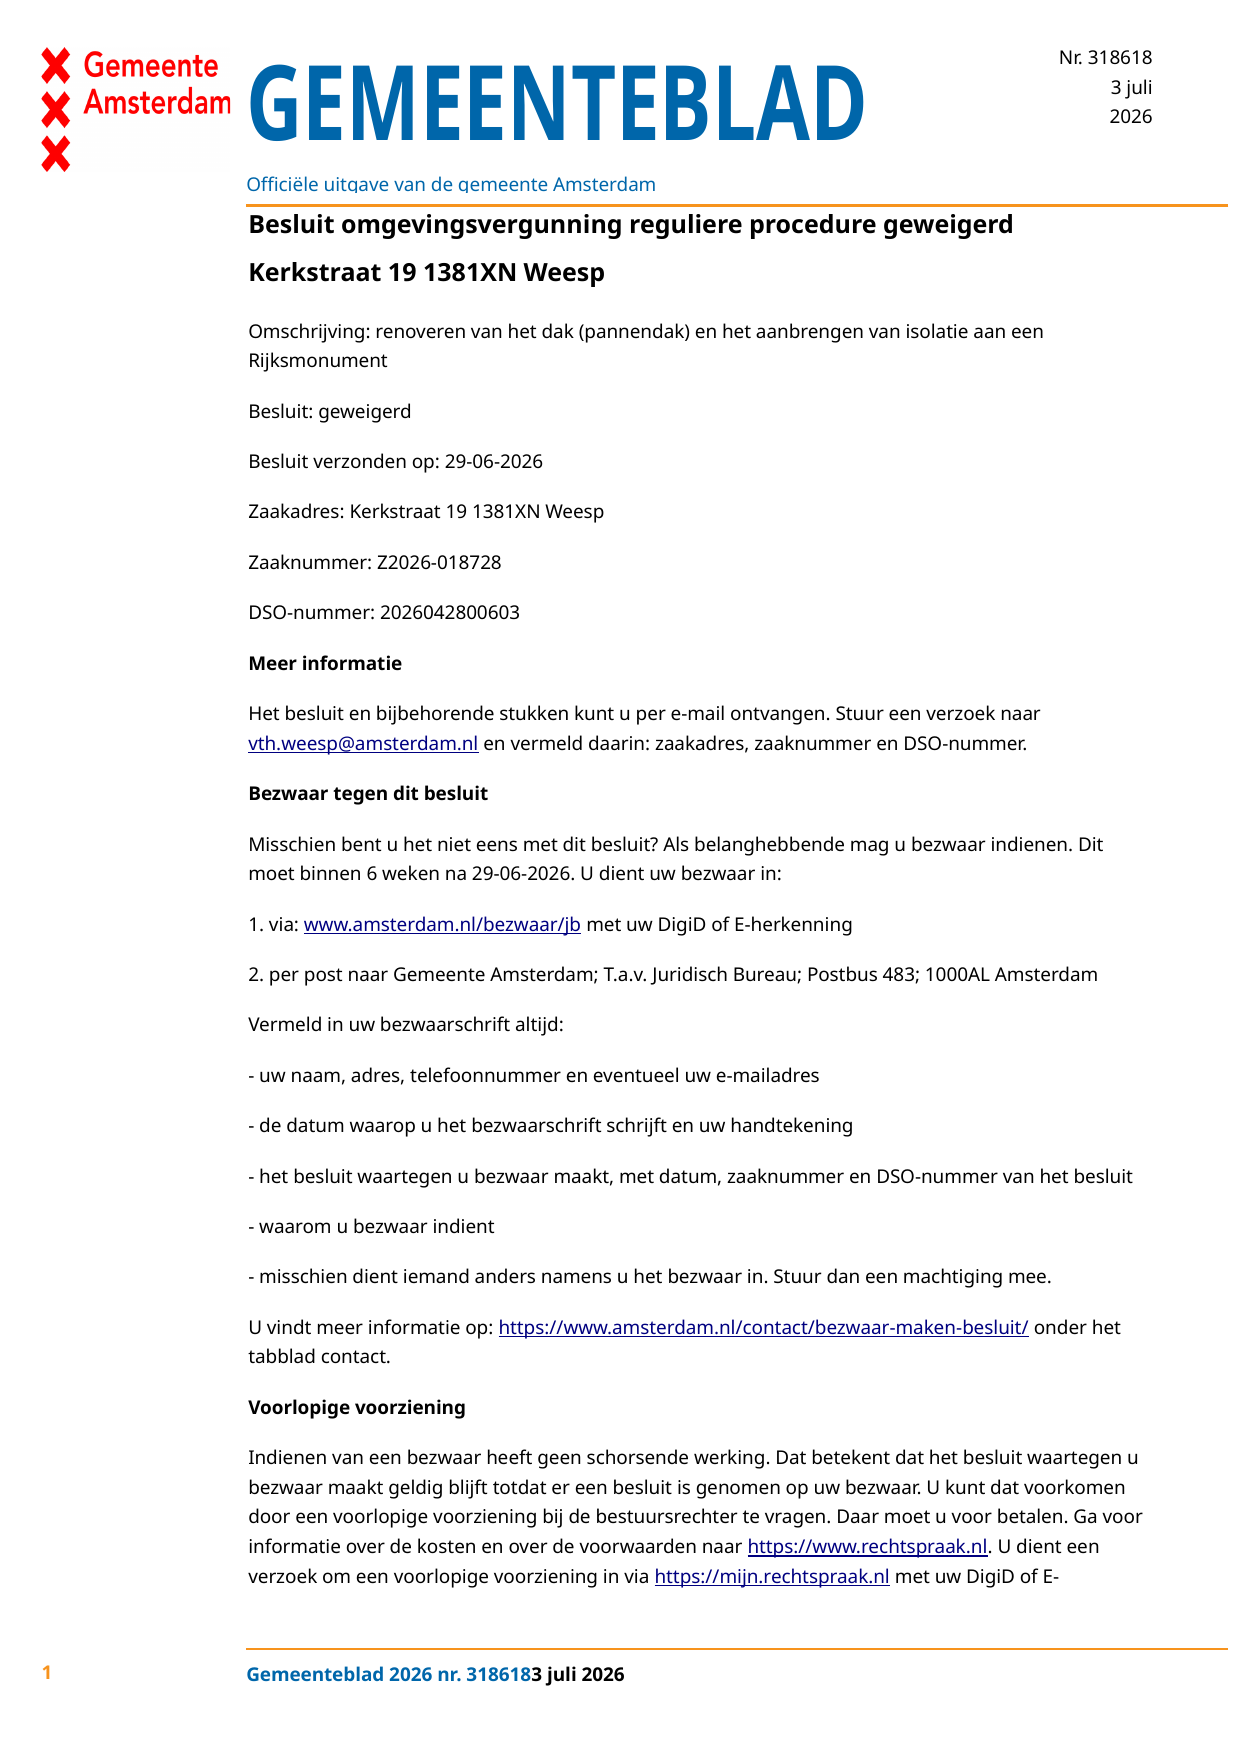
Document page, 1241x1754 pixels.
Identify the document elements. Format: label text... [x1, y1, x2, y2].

text Zaaknummer: Z2026-018728 [248, 549, 1152, 575]
text Zaakadres: Kerkstraat 19 1381XN Weesp [248, 499, 1152, 524]
text 2. per post naar Gemeente Amsterdam; T.a.v. Juridisch Bureau; Postbus 483; 1000AL Amsterdam [248, 961, 1152, 987]
text Besluit verzonden op: 29-06-2026 [248, 448, 1152, 474]
text Het besluit en bijbehorende stukken kunt u per e-mail ontvangen. Stuur een verzoek naar vth.weesp@amsterdam.nl en vermeld daarin: zaakadres, zaaknummer en DSO-nummer. [248, 700, 1152, 756]
text - waarom u bezwaar indient [248, 1213, 1152, 1239]
text - het besluit waartegen u bezwaar maakt, met datum, zaaknummer en DSO-nummer van het besluit [248, 1163, 1152, 1189]
text - de datum waarop u het bezwaarschrift schrijft en uw handtekening [248, 1112, 1152, 1138]
text Besluit omgevingsvergunning reguliere procedure geweigerd Kerkstraat 19 1381XN Weesp [248, 207, 1152, 288]
text - misschien dient iemand anders namens u het bezwaar in. Stuur dan een machtiging mee. [248, 1264, 1152, 1289]
text Bezwaar tegen dit besluit [248, 780, 1152, 806]
text Voorlopige voorziening [248, 1394, 1152, 1420]
text DSO-nummer: 2026042800603 [248, 599, 1152, 625]
picture [41, 47, 231, 172]
text Vermeld in uw bezwaarschrift altijd: [248, 1012, 1152, 1037]
text Besluit: geweigerd [248, 398, 1152, 424]
text - uw naam, adres, telefoonnummer en eventueel uw e-mailadres [248, 1062, 1152, 1088]
text U vindt meer informatie op: https://www.amsterdam.nl/contact/bezwaar-maken-besluit/ onder het tabblad contact. [248, 1314, 1152, 1369]
text Indienen van een bezwaar heeft geen schorsende werking. Dat betekent dat het besluit waartegen u bezwaar maakt geldig blijft totdat er een besluit is genomen op uw bezwaar. U kunt dat voorkomen door een voorlopige voorziening bij de bestuursrechter te vragen. Daar moet u voor betalen. Ga voor informatie over de kosten en over de voorwaarden naar https://www.rechtspraak.nl. U dient een verzoek om een voorlopige voorziening in via https://mijn.rechtspraak.nl met uw DigiD of E- [248, 1444, 1152, 1589]
text Misschien bent u het niet eens met dit besluit? Als belanghebbende mag u bezwaar indienen. Dit moet binnen 6 weken na 29-06-2026. U dient uw bezwaar in: [248, 831, 1152, 886]
text Omschrijving: renoveren van het dak (pannendak) en het aanbrengen van isolatie aan een Rijksmonument [248, 318, 1152, 373]
text 1. via: www.amsterdam.nl/bezwaar/jb met uw DigiD of E-herkenning [248, 911, 1152, 937]
text Meer informatie [248, 650, 1152, 676]
